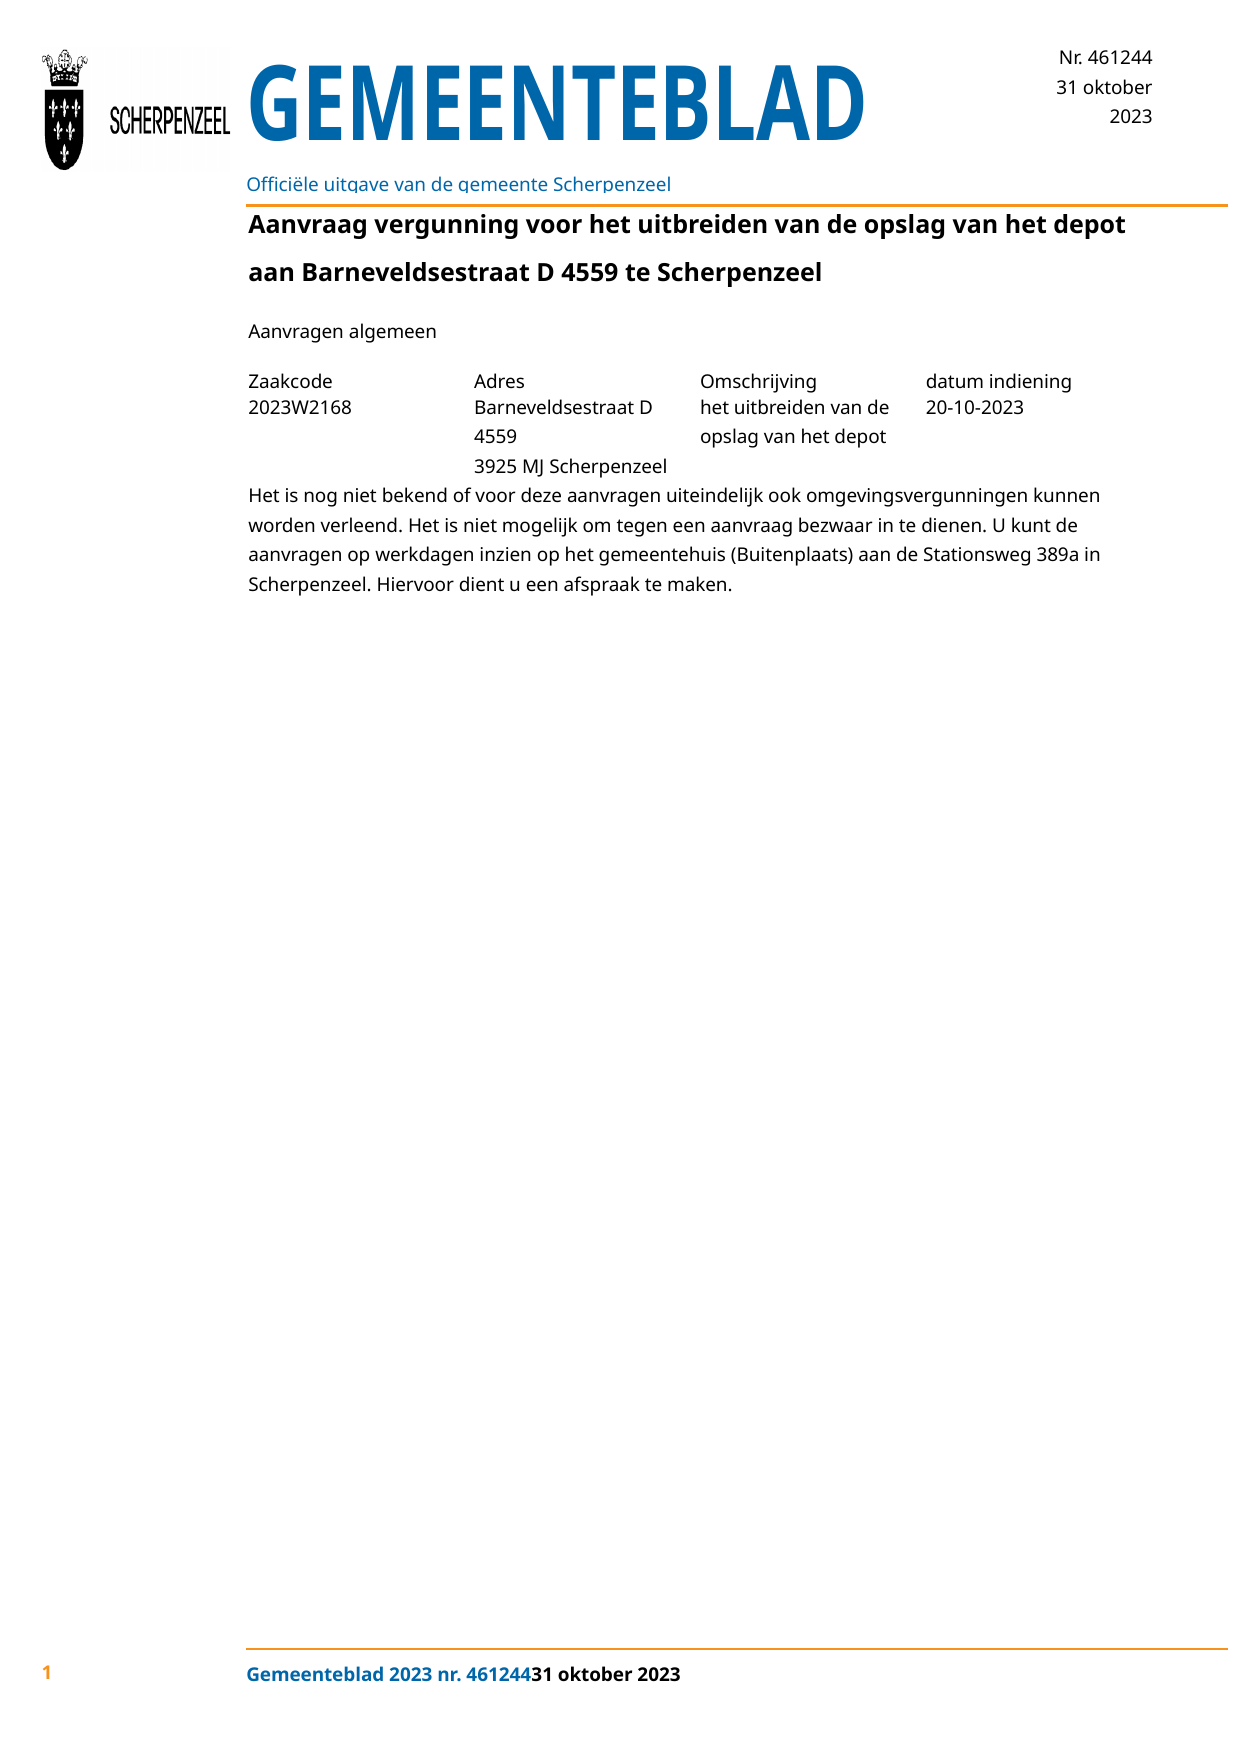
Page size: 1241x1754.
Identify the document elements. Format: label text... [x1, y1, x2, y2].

table_header Omschrijving [700, 369, 926, 394]
text Het is nog niet bekend of voor deze aanvragen uiteindelijk ook omgevingsvergunningen kunnen worden verleend. Het is niet mogelijk om tegen een aanvraag bezwaar in te dienen. U kunt de aanvragen op werkdagen inzien op het gemeentehuis (Buitenplaats) aan de Stationsweg 389a in Scherpenzeel. Hiervoor dient u een afspraak te maken. [248, 482, 1152, 597]
table_cell Barneveldsestraat D 4559 3925 MJ Scherpenzeel [474, 394, 700, 479]
table_header Zaakcode [248, 369, 474, 394]
text Aanvragen algemeen [248, 318, 1152, 344]
picture [41, 47, 231, 172]
table_header Adres [474, 369, 700, 394]
text Aanvraag vergunning voor het uitbreiden van de opslag van het depot aan Barneveldsestraat D 4559 te Scherpenzeel [248, 207, 1152, 288]
table_header datum indiening [926, 369, 1152, 394]
table_cell het uitbreiden van de opslag van het depot [700, 394, 926, 479]
table_cell 2023W2168 [248, 394, 474, 479]
table_cell 20-10-2023 [926, 394, 1152, 479]
